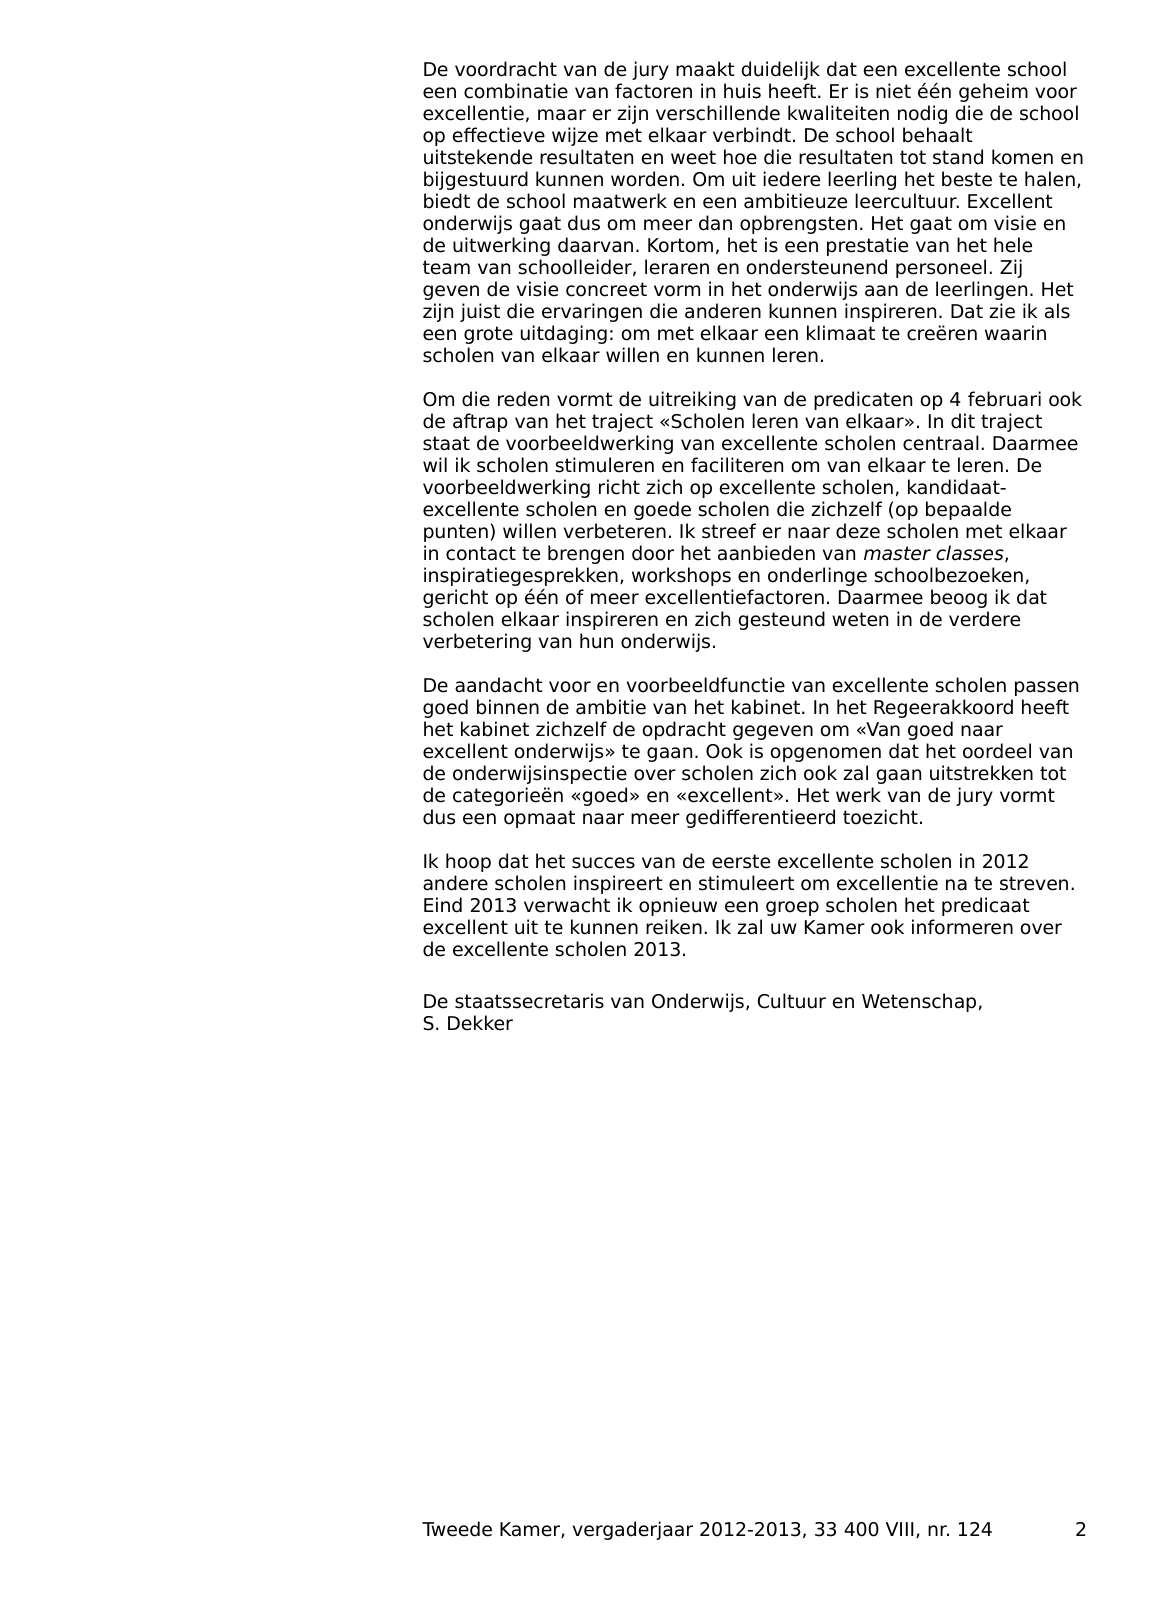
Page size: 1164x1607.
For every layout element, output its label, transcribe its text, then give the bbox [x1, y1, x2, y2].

text De aandacht voor en voorbeeldfunctie van excellente scholen passen goed binnen de ambitie van het kabinet. In het Regeerakkoord heeft het kabinet zichzelf de opdracht gegeven om «Van goed naar excellent onderwijs» te gaan. Ook is opgenomen dat het oordeel van de onderwijsinspectie over scholen zich ook zal gaan uitstrekken tot de categorieën «goed» en «excellent». Het werk van de jury vormt dus een opmaat naar meer gedifferentieerd toezicht. [422, 675, 1087, 829]
text Om die reden vormt de uitreiking van de predicaten op 4 februari ook de aftrap van het traject «Scholen leren van elkaar». In dit traject staat de voorbeeldwerking van excellente scholen centraal. Daarmee wil ik scholen stimuleren en faciliteren om van elkaar te leren. De voorbeeldwerking richt zich op excellente scholen, kandidaat-excellente scholen en goede scholen die zichzelf (op bepaalde punten) willen verbeteren. Ik streef er naar deze scholen met elkaar in contact te brengen door het aanbieden van master classes, inspiratiegesprekken, workshops en onderlinge schoolbezoeken, gericht op één of meer excellentiefactoren. Daarmee beoog ik dat scholen elkaar inspireren en zich gesteund weten in de verdere verbetering van hun onderwijs. [422, 389, 1087, 653]
text De voordracht van de jury maakt duidelijk dat een excellente school een combinatie van factoren in huis heeft. Er is niet één geheim voor excellentie, maar er zijn verschillende kwaliteiten nodig die de school op effectieve wijze met elkaar verbindt. De school behaalt uitstekende resultaten en weet hoe die resultaten tot stand komen en bijgestuurd kunnen worden. Om uit iedere leerling het beste te halen, biedt de school maatwerk en een ambitieuze leercultuur. Excellent onderwijs gaat dus om meer dan opbrengsten. Het gaat om visie en de uitwerking daarvan. Kortom, het is een prestatie van het hele team van schoolleider, leraren en ondersteunend personeel. Zij geven de visie concreet vorm in het onderwijs aan de leerlingen. Het zijn juist die ervaringen die anderen kunnen inspireren. Dat zie ik als een grote uitdaging: om met elkaar een klimaat te creëren waarin scholen van elkaar willen en kunnen leren. [422, 59, 1087, 367]
text Ik hoop dat het succes van de eerste excellente scholen in 2012 andere scholen inspireert en stimuleert om excellentie na te streven. Eind 2013 verwacht ik opnieuw een groep scholen het predicaat excellent uit te kunnen reiken. Ik zal uw Kamer ook informeren over de excellente scholen 2013. [422, 851, 1087, 961]
text De staatssecretaris van Onderwijs, Cultuur en Wetenschap, S. Dekker [422, 991, 1087, 1035]
